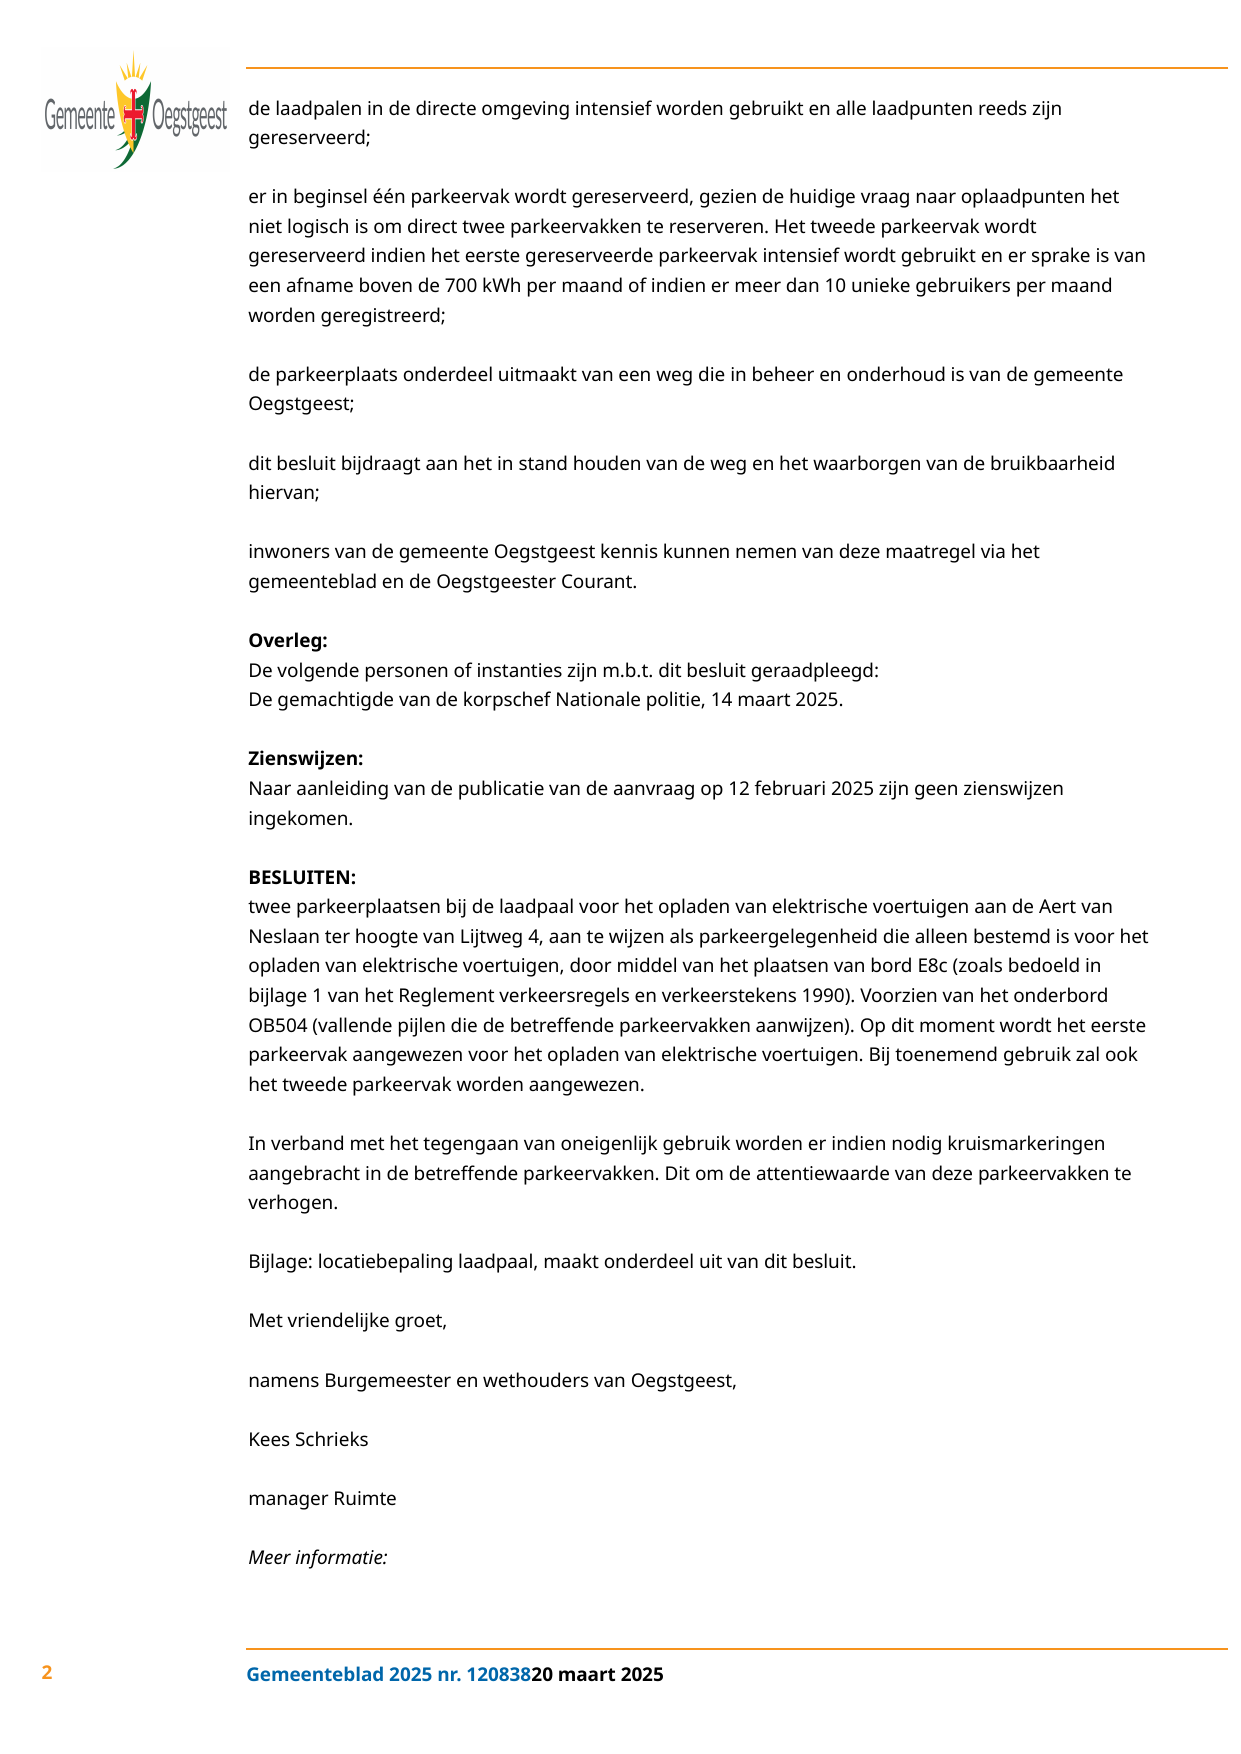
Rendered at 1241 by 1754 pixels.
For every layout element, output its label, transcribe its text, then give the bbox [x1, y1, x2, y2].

text manager Ruimte [248, 1485, 1152, 1511]
text de parkeerplaats onderdeel uitmaakt van een weg die in beheer en onderhoud is van de gemeente Oegstgeest; [248, 361, 1152, 416]
text er in beginsel één parkeervak wordt gereserveerd, gezien de huidige vraag naar oplaadpunten het niet logisch is om direct twee parkeervakken te reserveren. Het tweede parkeervak wordt gereserveerd indien het eerste gereserveerde parkeervak intensief wordt gebruikt en er sprake is van een afname boven de 700 kWh per maand of indien er meer dan 10 unieke gebruikers per maand worden geregistreerd; [248, 183, 1152, 328]
text twee parkeerplaatsen bij de laadpaal voor het opladen van elektrische voertuigen aan de Aert van Neslaan ter hoogte van Lijtweg 4, aan te wijzen als parkeergelegenheid die alleen bestemd is voor het opladen van elektrische voertuigen, door middel van het plaatsen van bord E8c (zoals bedoeld in bijlage 1 van het Reglement verkeersregels en verkeerstekens 1990). Voorzien van het onderbord OB504 (vallende pijlen die de betreffende parkeervakken aanwijzen). Op dit moment wordt het eerste parkeervak aangewezen voor het opladen van elektrische voertuigen. Bij toenemend gebruik zal ook het tweede parkeervak worden aangewezen. [248, 893, 1152, 1097]
text Kees Schrieks [248, 1426, 1152, 1452]
picture [41, 47, 231, 172]
text Meer informatie: [248, 1544, 1152, 1570]
text Met vriendelijke groet, [248, 1308, 1152, 1333]
text Naar aanleiding van de publicatie van de aanvraag op 12 februari 2025 zijn geen zienswijzen ingekomen. [248, 775, 1152, 831]
text de laadpalen in de directe omgeving intensief worden gebruikt en alle laadpunten reeds zijn gereserveerd; [248, 95, 1152, 150]
text De volgende personen of instanties zijn m.b.t. dit besluit geraadpleegd: [248, 657, 1152, 683]
text Zienswijzen: [248, 746, 1152, 771]
text De gemachtigde van de korpschef Nationale politie, 14 maart 2025. [248, 686, 1152, 712]
text In verband met het tegengaan van oneigenlijk gebruik worden er indien nodig kruismarkeringen aangebracht in de betreffende parkeervakken. Dit om de attentiewaarde van deze parkeervakken te verhogen. [248, 1130, 1152, 1215]
text namens Burgemeester en wethouders van Oegstgeest, [248, 1367, 1152, 1393]
text dit besluit bijdraagt aan het in stand houden van de weg en het waarborgen van de bruikbaarheid hiervan; [248, 450, 1152, 505]
text BESLUITEN: [248, 864, 1152, 890]
text Overleg: [248, 627, 1152, 653]
text Bijlage: locatiebepaling laadpaal, maakt onderdeel uit van dit besluit. [248, 1248, 1152, 1274]
text inwoners van de gemeente Oegstgeest kennis kunnen nemen van deze maatregel via het gemeenteblad en de Oegstgeester Courant. [248, 538, 1152, 594]
